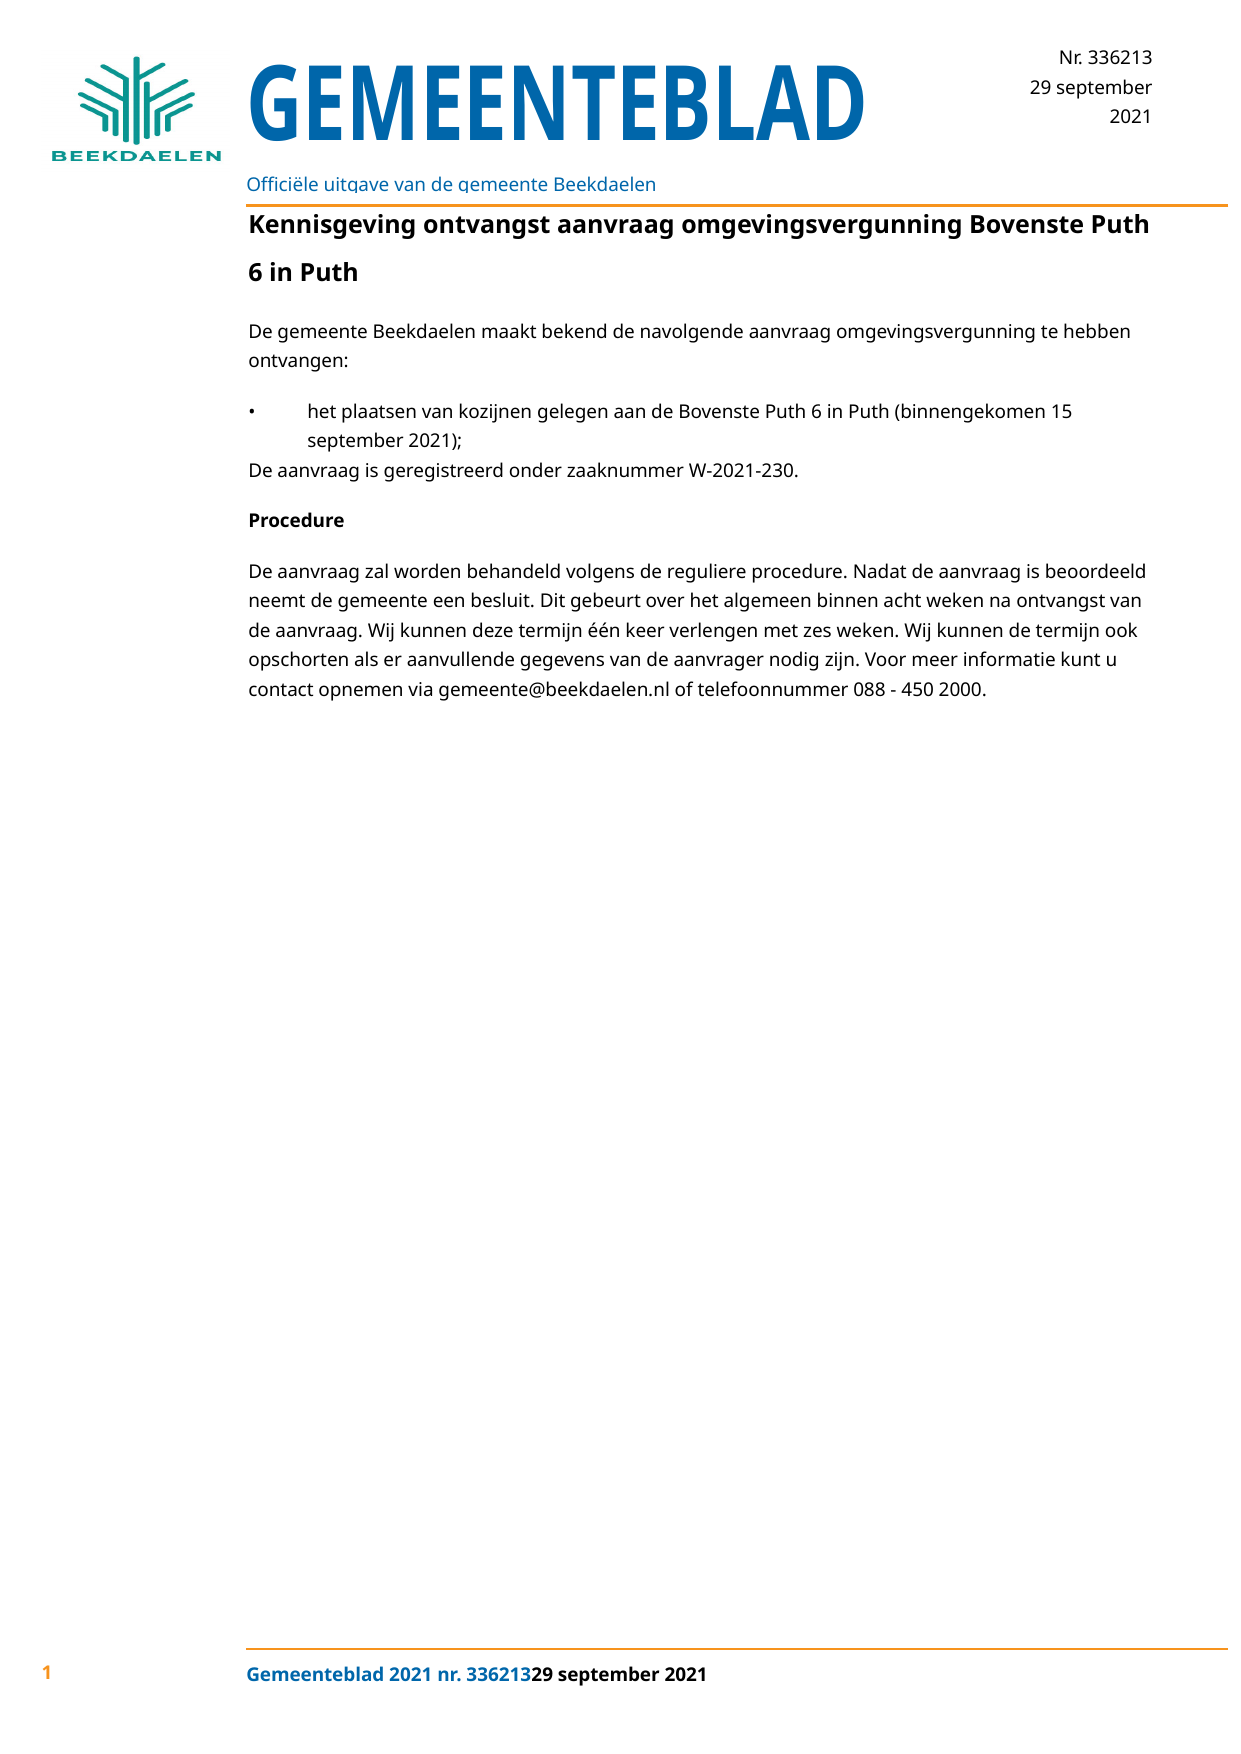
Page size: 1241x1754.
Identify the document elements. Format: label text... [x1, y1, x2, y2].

text De aanvraag zal worden behandeld volgens de reguliere procedure. Nadat de aanvraag is beoordeeld neemt de gemeente een besluit. Dit gebeurt over het algemeen binnen acht weken na ontvangst van de aanvraag. Wij kunnen deze termijn één keer verlengen met zes weken. Wij kunnen de termijn ook opschorten als er aanvullende gegevens van de aanvrager nodig zijn. Voor meer informatie kunt u contact opnemen via gemeente@beekdaelen.nl of telefoonnummer 088 - 450 2000. [248, 558, 1152, 702]
picture [41, 47, 231, 172]
text Procedure [248, 507, 1152, 533]
text Kennisgeving ontvangst aanvraag omgevingsvergunning Bovenste Puth 6 in Puth [248, 207, 1152, 288]
text De gemeente Beekdaelen maakt bekend de navolgende aanvraag omgevingsvergunning te hebben ontvangen: [248, 318, 1152, 373]
list het plaatsen van kozijnen gelegen aan de Bovenste Puth 6 in Puth (binnengekomen 15 september 2021); [248, 398, 1152, 453]
text De aanvraag is geregistreerd onder zaaknummer W-2021-230. [248, 457, 1152, 483]
